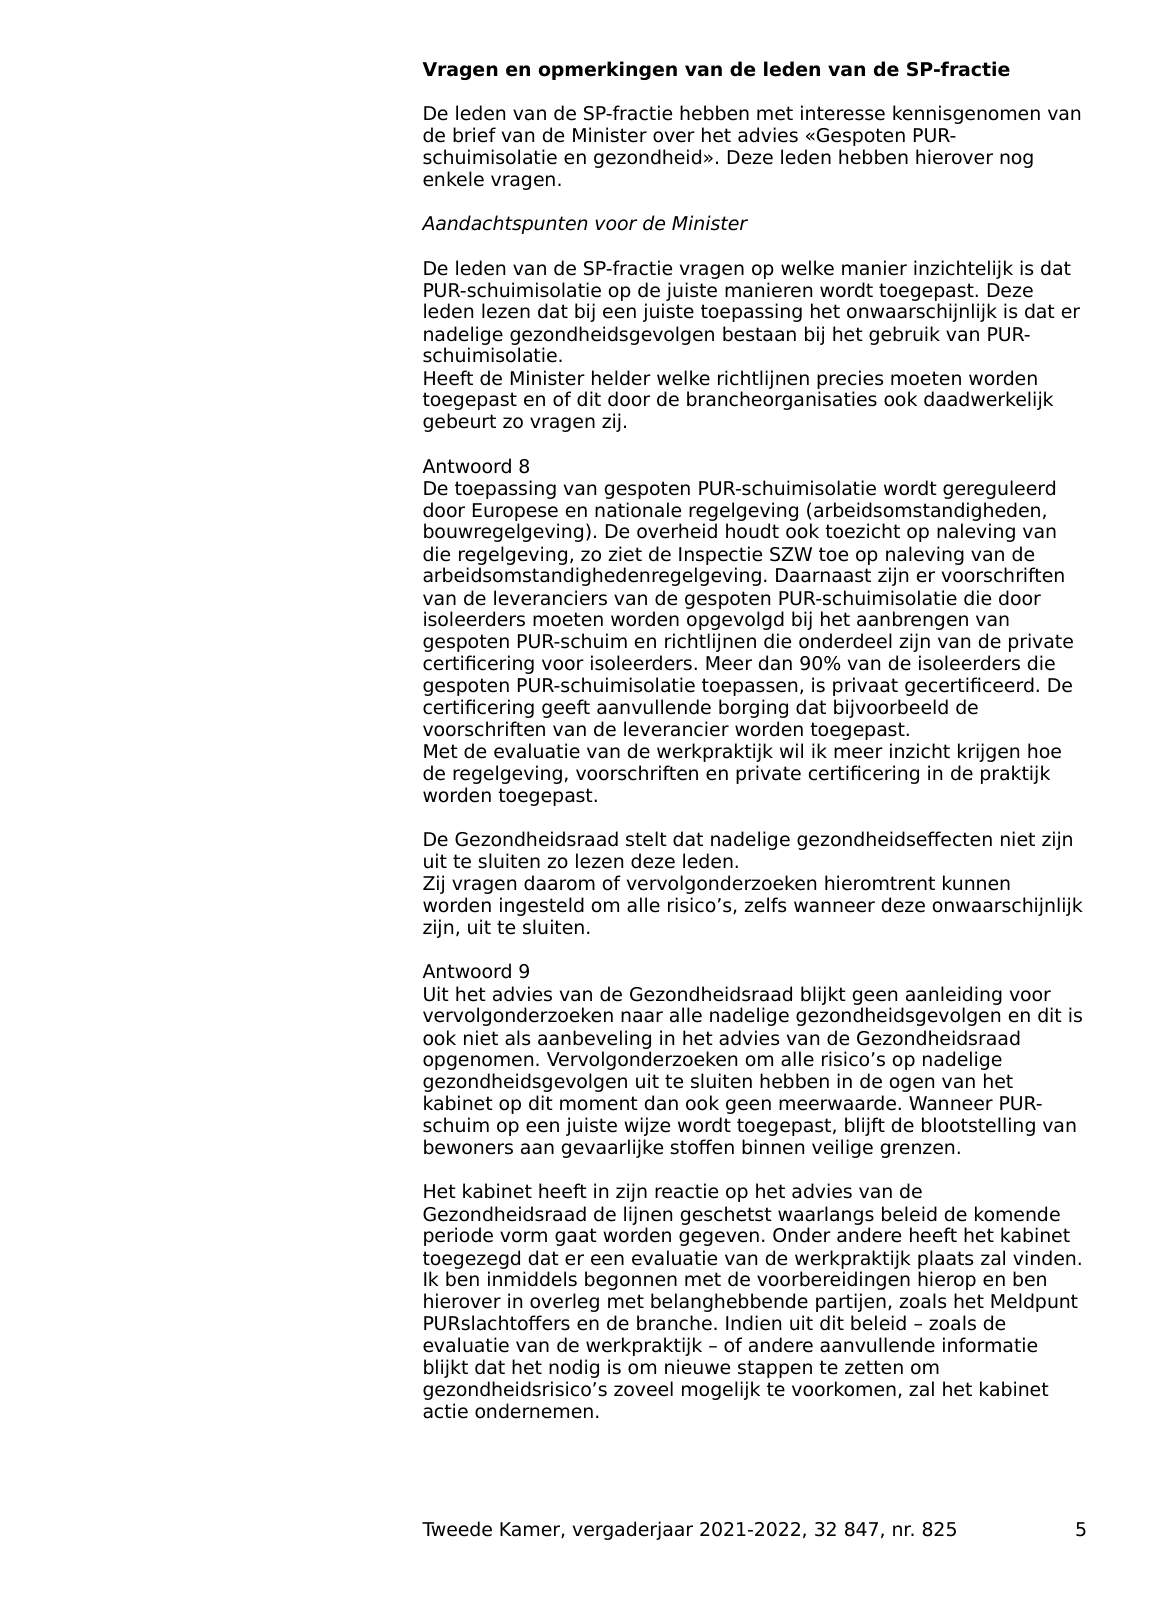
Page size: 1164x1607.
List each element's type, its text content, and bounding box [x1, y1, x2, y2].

text De toepassing van gespoten PUR-schuimisolatie wordt gereguleerd door Europese en nationale regelgeving (arbeidsomstandigheden, bouwregelgeving). De overheid houdt ook toezicht op naleving van die regelgeving, zo ziet de Inspectie SZW toe op naleving van de arbeidsomstandighedenregelgeving. Daarnaast zijn er voorschriften van de leveranciers van de gespoten PUR-schuimisolatie die door isoleerders moeten worden opgevolgd bij het aanbrengen van gespoten PUR-schuim en richtlijnen die onderdeel zijn van de private certificering voor isoleerders. Meer dan 90% van de isoleerders die gespoten PUR-schuimisolatie toepassen, is privaat gecertificeerd. De certificering geeft aanvullende borging dat bijvoorbeeld de voorschriften van de leverancier worden toegepast. [422, 477, 1087, 741]
text Antwoord 9 [422, 961, 1087, 983]
text Heeft de Minister helder welke richtlijnen precies moeten worden toegepast en of dit door de brancheorganisaties ook daadwerkelijk gebeurt zo vragen zij. [422, 367, 1087, 433]
text Het kabinet heeft in zijn reactie op het advies van de Gezondheidsraad de lijnen geschetst waarlangs beleid de komende periode vorm gaat worden gegeven. Onder andere heeft het kabinet toegezegd dat er een evaluatie van de werkpraktijk plaats zal vinden. Ik ben inmiddels begonnen met de voorbereidingen hierop en ben hierover in overleg met belanghebbende partijen, zoals het Meldpunt PURslachtoffers en de branche. Indien uit dit beleid – zoals de evaluatie van de werkpraktijk – of andere aanvullende informatie blijkt dat het nodig is om nieuwe stappen te zetten om gezondheidsrisico’s zoveel mogelijk te voorkomen, zal het kabinet actie ondernemen. [422, 1181, 1087, 1423]
text De Gezondheidsraad stelt dat nadelige gezondheidseffecten niet zijn uit te sluiten zo lezen deze leden. [422, 829, 1087, 873]
text Met de evaluatie van de werkpraktijk wil ik meer inzicht krijgen hoe de regelgeving, voorschriften en private certificering in de praktijk worden toegepast. [422, 741, 1087, 807]
text Zij vragen daarom of vervolgonderzoeken hieromtrent kunnen worden ingesteld om alle risico’s, zelfs wanneer deze onwaarschijnlijk zijn, uit te sluiten. [422, 873, 1087, 939]
subtitle Aandachtspunten voor de Minister [422, 213, 1087, 235]
text De leden van de SP-fractie hebben met interesse kennisgenomen van de brief van de Minister over het advies «Gespoten PUR-schuimisolatie en gezondheid». Deze leden hebben hierover nog enkele vragen. [422, 103, 1087, 191]
text Uit het advies van de Gezondheidsraad blijkt geen aanleiding voor vervolgonderzoeken naar alle nadelige gezondheidsgevolgen en dit is ook niet als aanbeveling in het advies van de Gezondheidsraad opgenomen. Vervolgonderzoeken om alle risico’s op nadelige gezondheidsgevolgen uit te sluiten hebben in de ogen van het kabinet op dit moment dan ook geen meerwaarde. Wanneer PUR-schuim op een juiste wijze wordt toegepast, blijft de blootstelling van bewoners aan gevaarlijke stoffen binnen veilige grenzen. [422, 983, 1087, 1159]
text Antwoord 8 [422, 456, 1087, 477]
subtitle Vragen en opmerkingen van de leden van de SP-fractie [422, 59, 1087, 81]
text De leden van de SP-fractie vragen op welke manier inzichtelijk is dat PUR-schuimisolatie op de juiste manieren wordt toegepast. Deze leden lezen dat bij een juiste toepassing het onwaarschijnlijk is dat er nadelige gezondheidsgevolgen bestaan bij het gebruik van PUR-schuimisolatie. [422, 257, 1087, 367]
